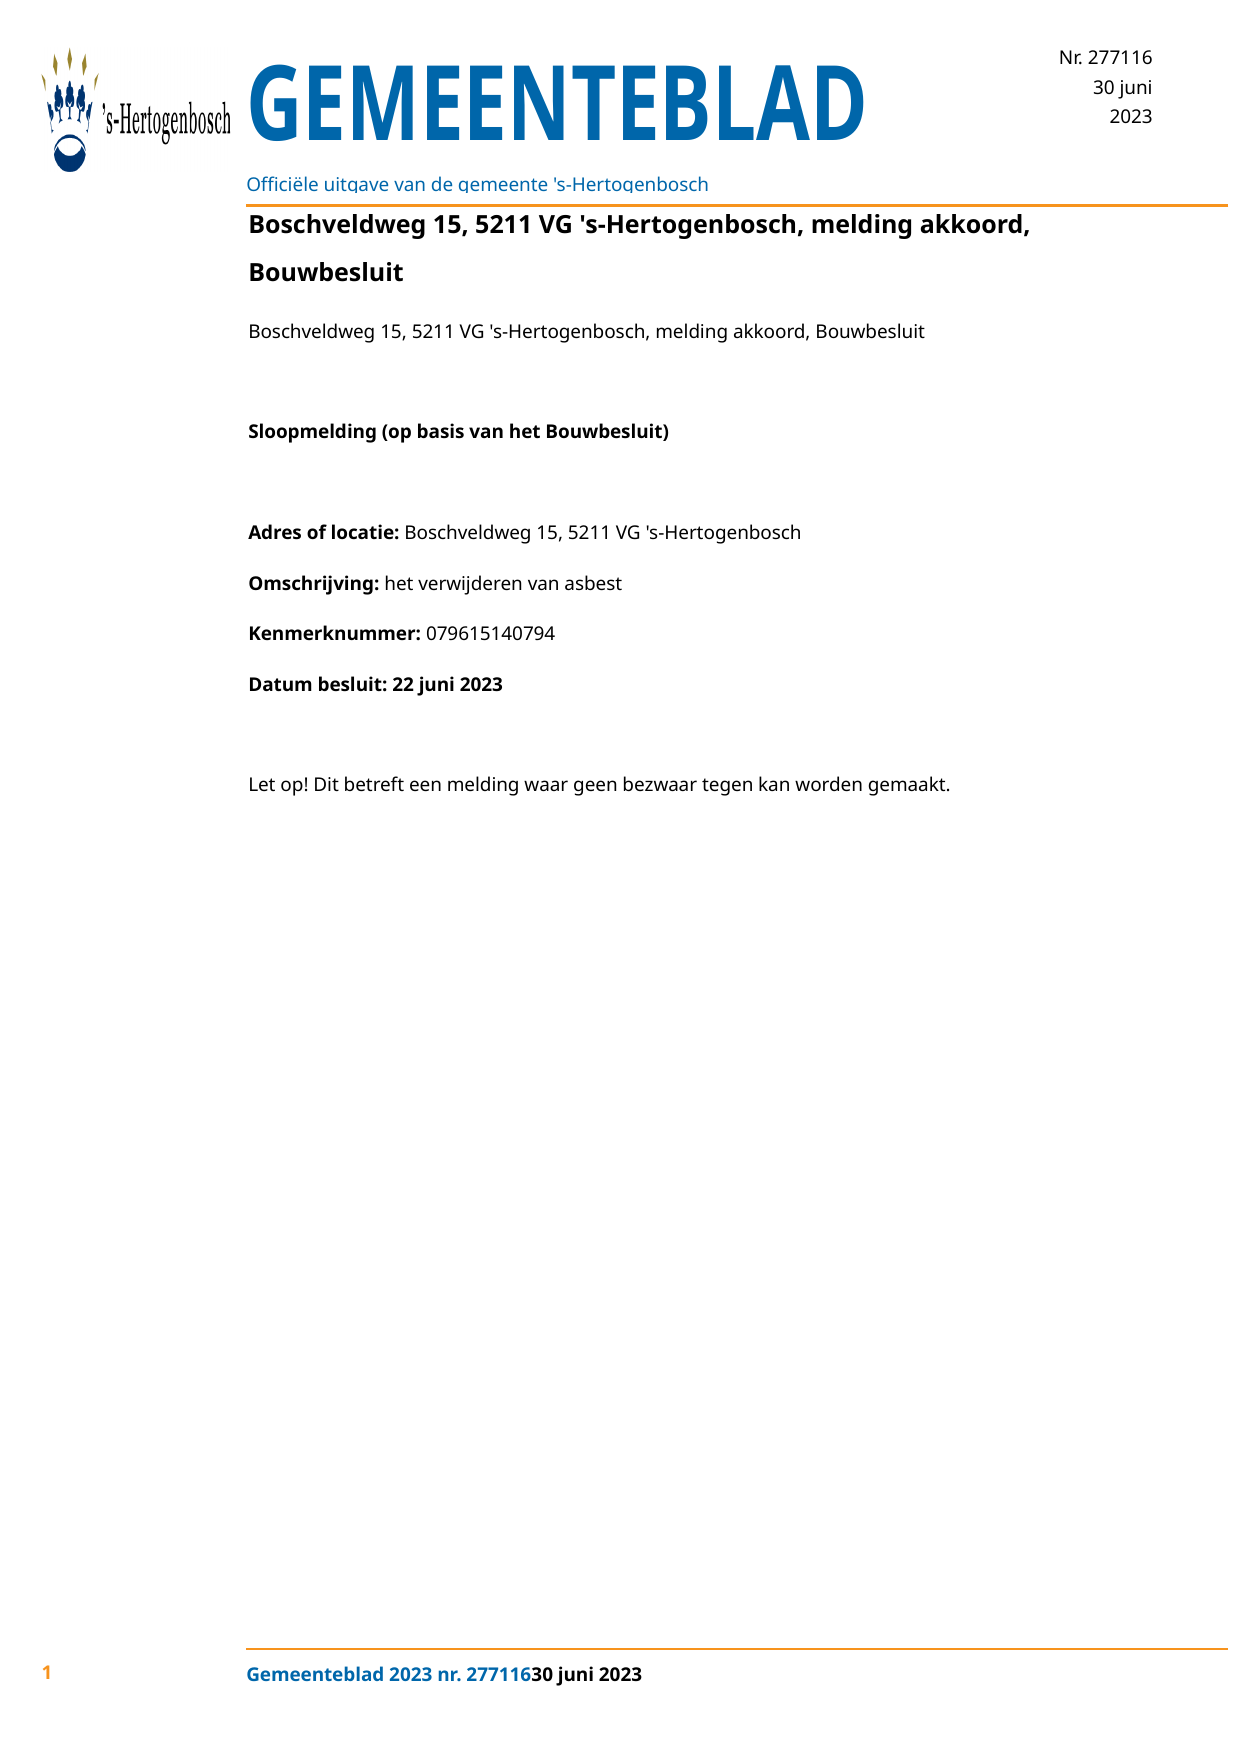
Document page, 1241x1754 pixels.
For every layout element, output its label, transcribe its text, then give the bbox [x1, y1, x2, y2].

text Boschveldweg 15, 5211 VG 's-Hertogenbosch, melding akkoord, Bouwbesluit [248, 318, 1152, 344]
text Adres of locatie: Boschveldweg 15, 5211 VG 's-Hertogenbosch [248, 519, 1152, 545]
text Omschrijving: het verwijderen van asbest [248, 570, 1152, 596]
text Datum besluit: 22 juni 2023 [248, 671, 1152, 697]
text Boschveldweg 15, 5211 VG 's-Hertogenbosch, melding akkoord, Bouwbesluit [248, 207, 1152, 288]
picture [41, 47, 231, 172]
text Let op! Dit betreft een melding waar geen bezwaar tegen kan worden gemaakt. [248, 772, 1152, 797]
text Sloopmelding (op basis van het Bouwbesluit) [248, 419, 1152, 444]
text Kenmerknummer: 079615140794 [248, 620, 1152, 646]
